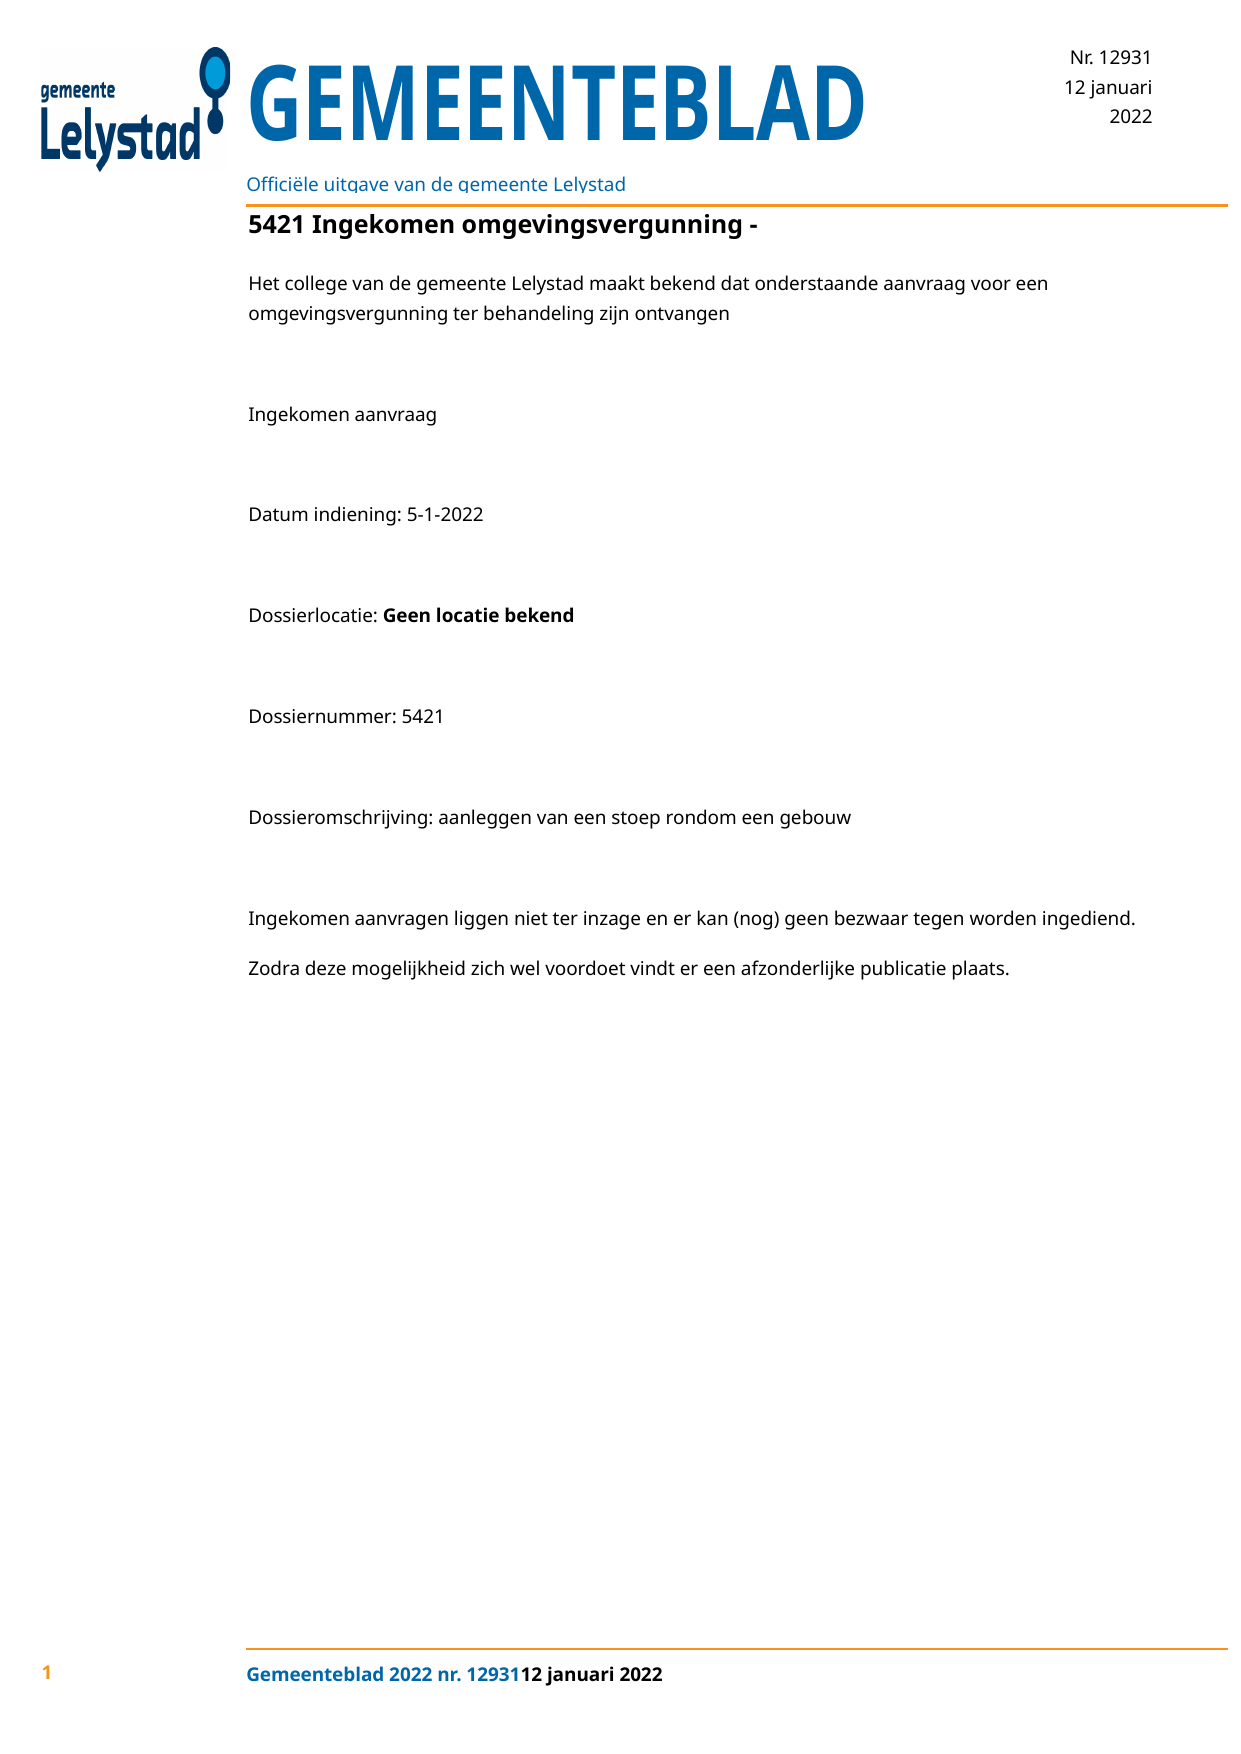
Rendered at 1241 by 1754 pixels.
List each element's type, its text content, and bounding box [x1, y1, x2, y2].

text Ingekomen aanvraag [248, 401, 1152, 426]
text Dossiernummer: 5421 [248, 703, 1152, 729]
picture [41, 47, 231, 172]
text Datum indiening: 5-1-2022 [248, 502, 1152, 527]
text Dossieromschrijving: aanleggen van een stoep rondom een gebouw [248, 804, 1152, 830]
text 5421 Ingekomen omgevingsvergunning - [248, 207, 1152, 241]
text Dossierlocatie: Geen locatie bekend [248, 602, 1152, 628]
text Zodra deze mogelijkheid zich wel voordoet vindt er een afzonderlijke publicatie plaats. [248, 955, 1152, 981]
text Ingekomen aanvragen liggen niet ter inzage en er kan (nog) geen bezwaar tegen worden ingediend. [248, 905, 1152, 931]
text Het college van de gemeente Lelystad maakt bekend dat onderstaande aanvraag voor een omgevingsvergunning ter behandeling zijn ontvangen [248, 270, 1152, 326]
